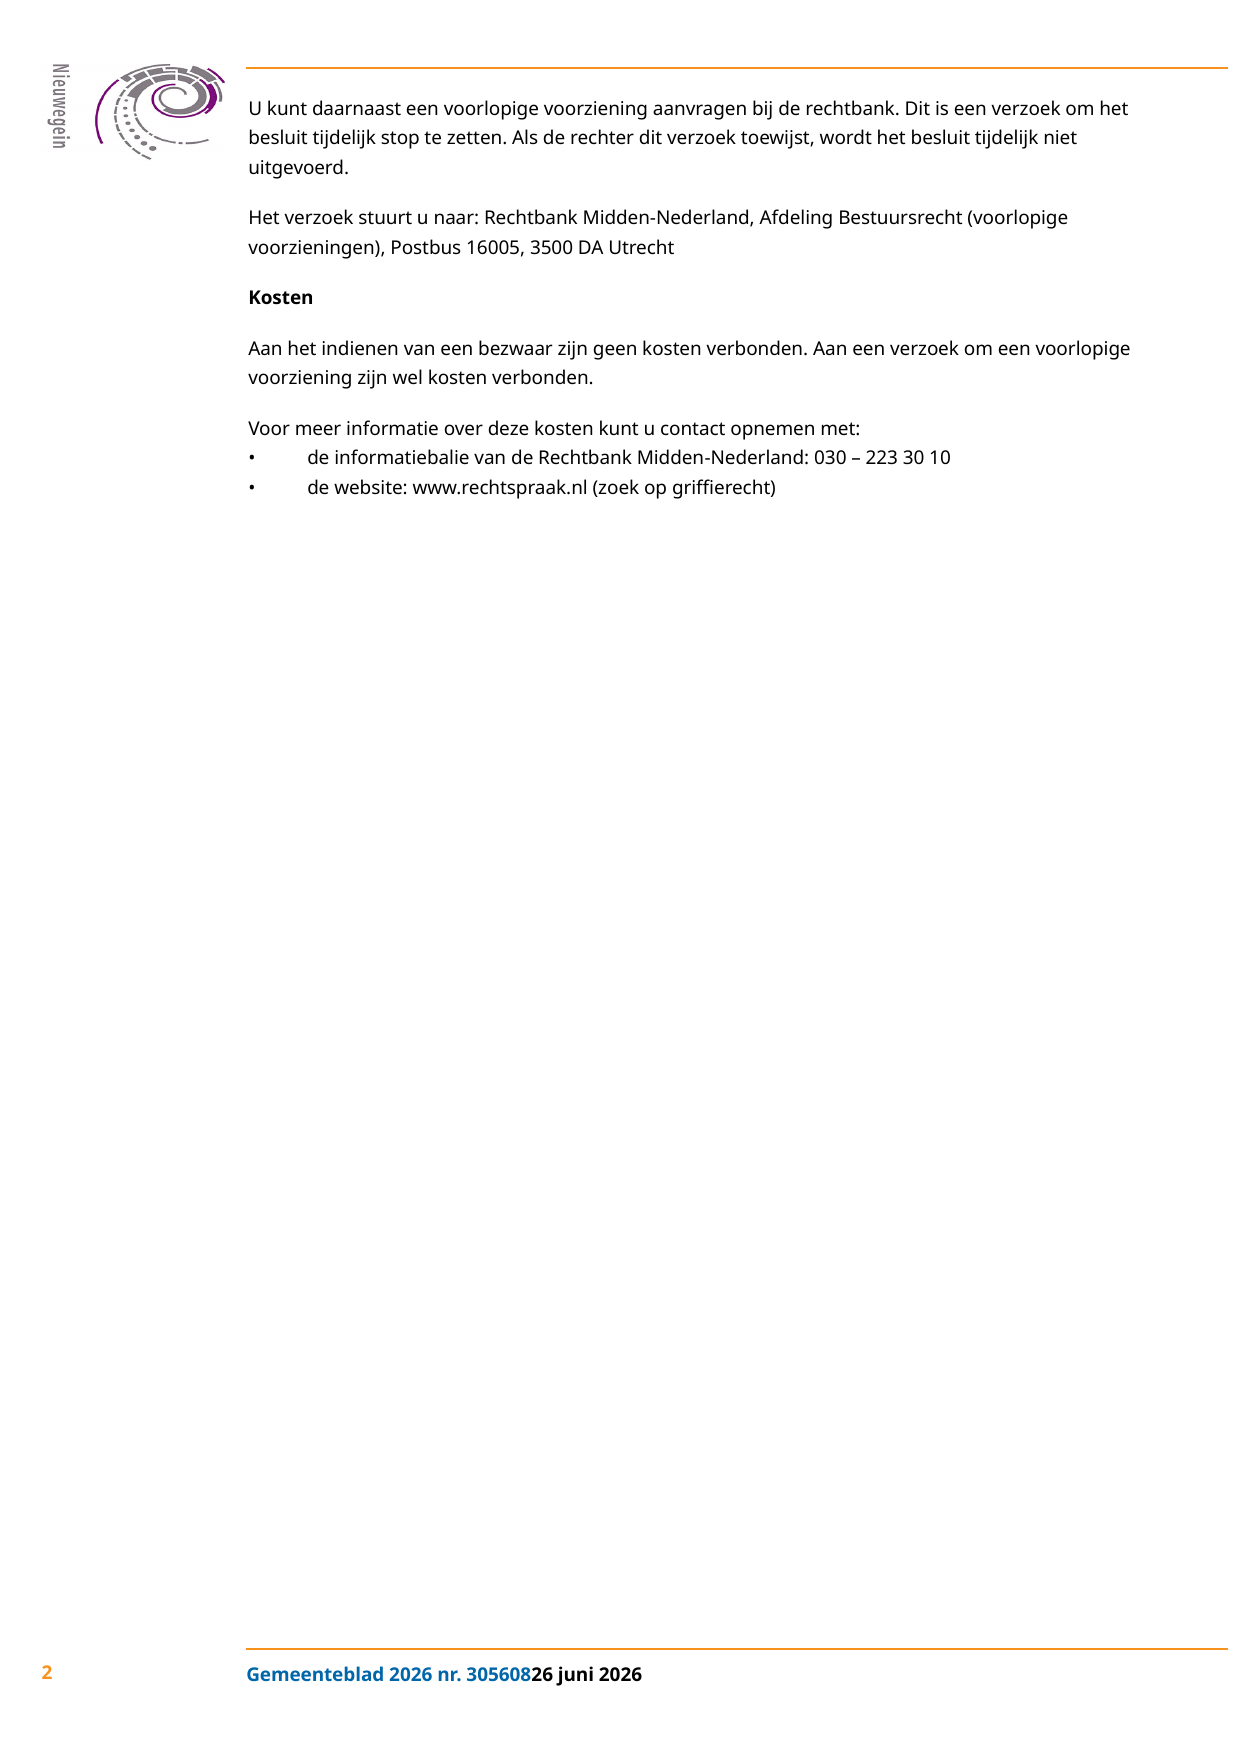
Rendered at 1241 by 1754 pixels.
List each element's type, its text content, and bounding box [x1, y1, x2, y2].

list de website: www.rechtspraak.nl (zoek op griffierecht) [248, 474, 1152, 500]
text Kosten [248, 284, 1152, 310]
picture [41, 47, 231, 172]
text Het verzoek stuurt u naar: Rechtbank Midden-Nederland, Afdeling Bestuursrecht (voorlopige voorzieningen), Postbus 16005, 3500 DA Utrecht [248, 204, 1152, 260]
text Aan het indienen van een bezwaar zijn geen kosten verbonden. Aan een verzoek om een voorlopige voorziening zijn wel kosten verbonden. [248, 335, 1152, 390]
list de informatiebalie van de Rechtbank Midden‑Nederland: 030 – 223 30 10 [248, 444, 1152, 470]
text Voor meer informatie over deze kosten kunt u contact opnemen met: [248, 415, 1152, 441]
text U kunt daarnaast een voorlopige voorziening aanvragen bij de rechtbank. Dit is een verzoek om het besluit tijdelijk stop te zetten. Als de rechter dit verzoek toewijst, wordt het besluit tijdelijk niet uitgevoerd. [248, 95, 1152, 180]
